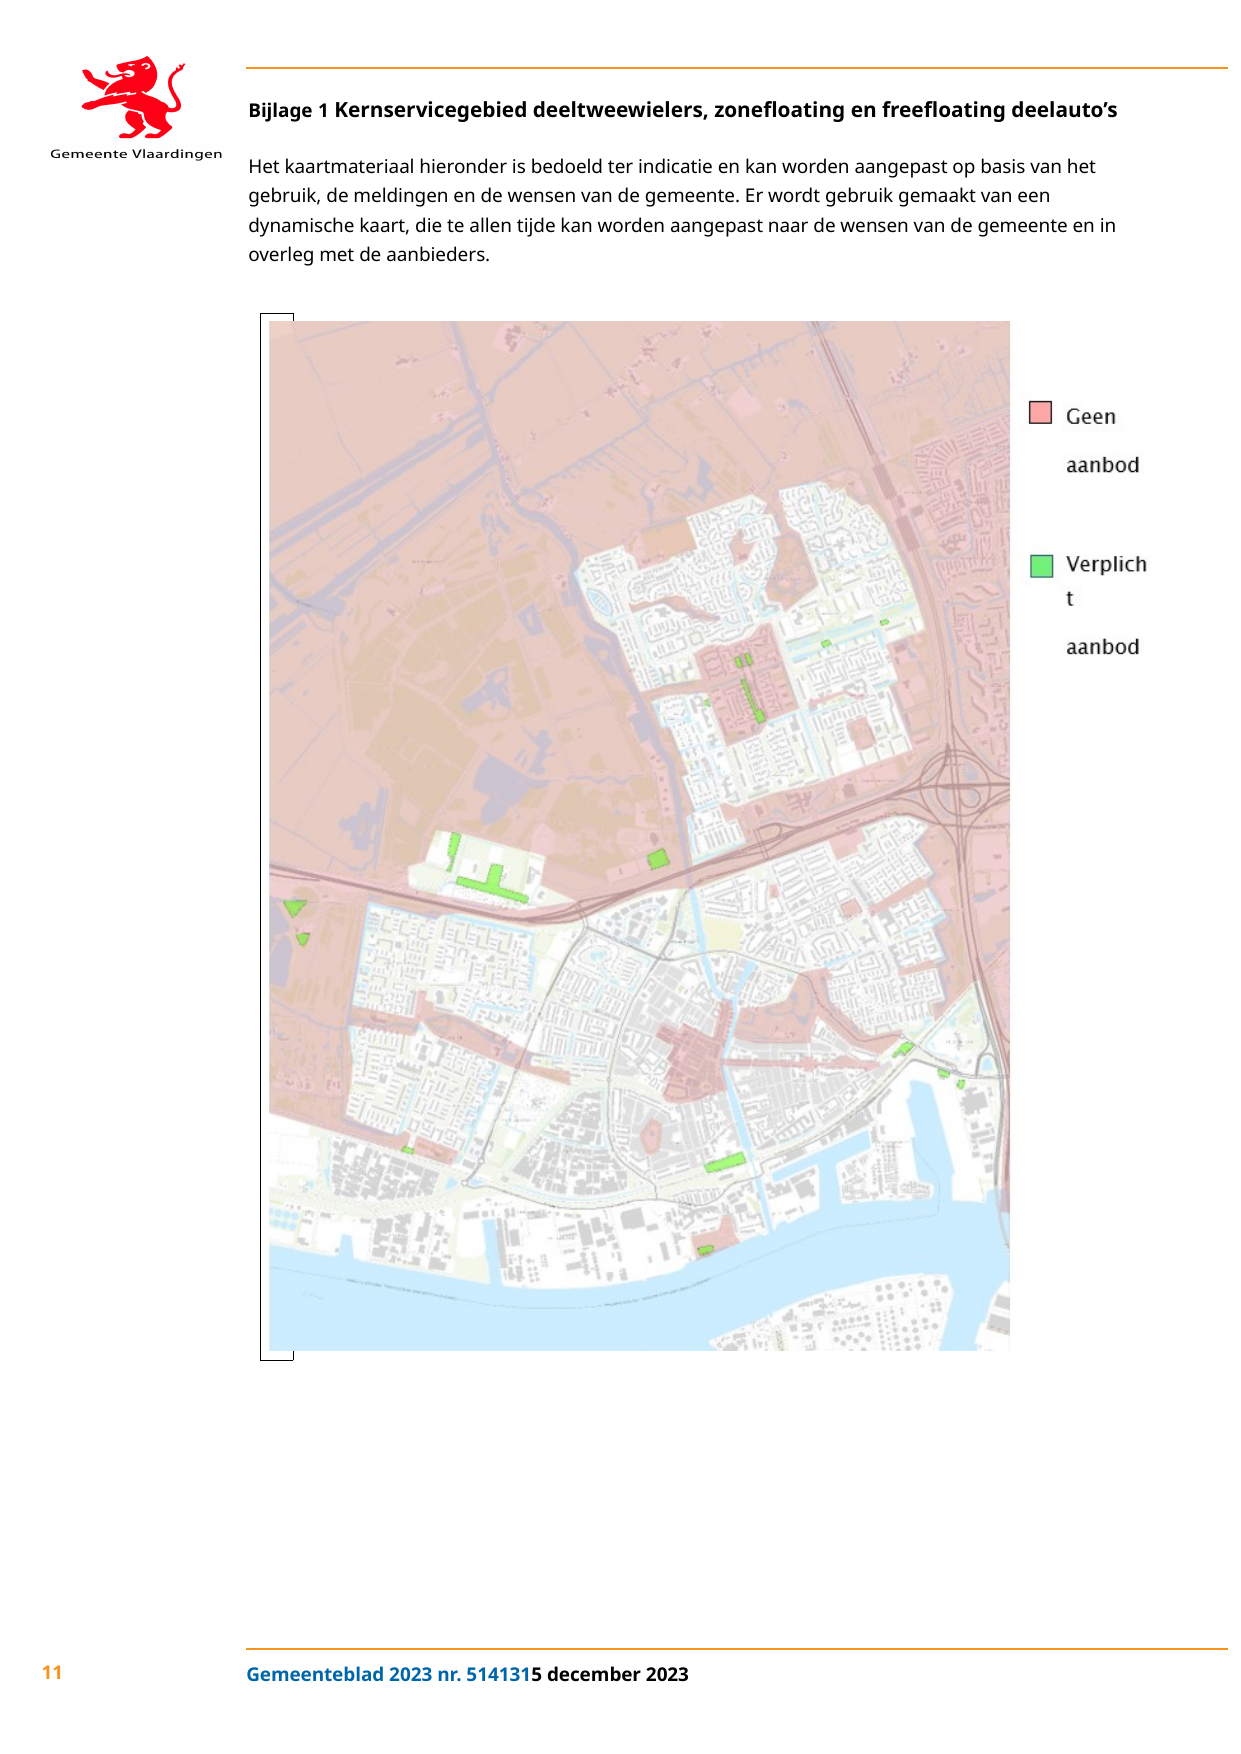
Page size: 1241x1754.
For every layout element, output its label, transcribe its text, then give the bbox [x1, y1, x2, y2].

text Bijlage 1 Kernservicegebied deeltweewielers, zonefloating en freefloating deelauto’s [248, 95, 1152, 123]
text Het kaartmateriaal hieronder is bedoeld ter indicatie en kan worden aangepast op basis van het gebruik, de meldingen en de wensen van de gemeente. Er wordt gebruik gemaakt van een dynamische kaart, die te allen tijde kan worden aangepast naar de wensen van de gemeente en in overleg met de aanbieders. [248, 153, 1152, 267]
picture [41, 47, 231, 172]
picture [268, 321, 1173, 1351]
